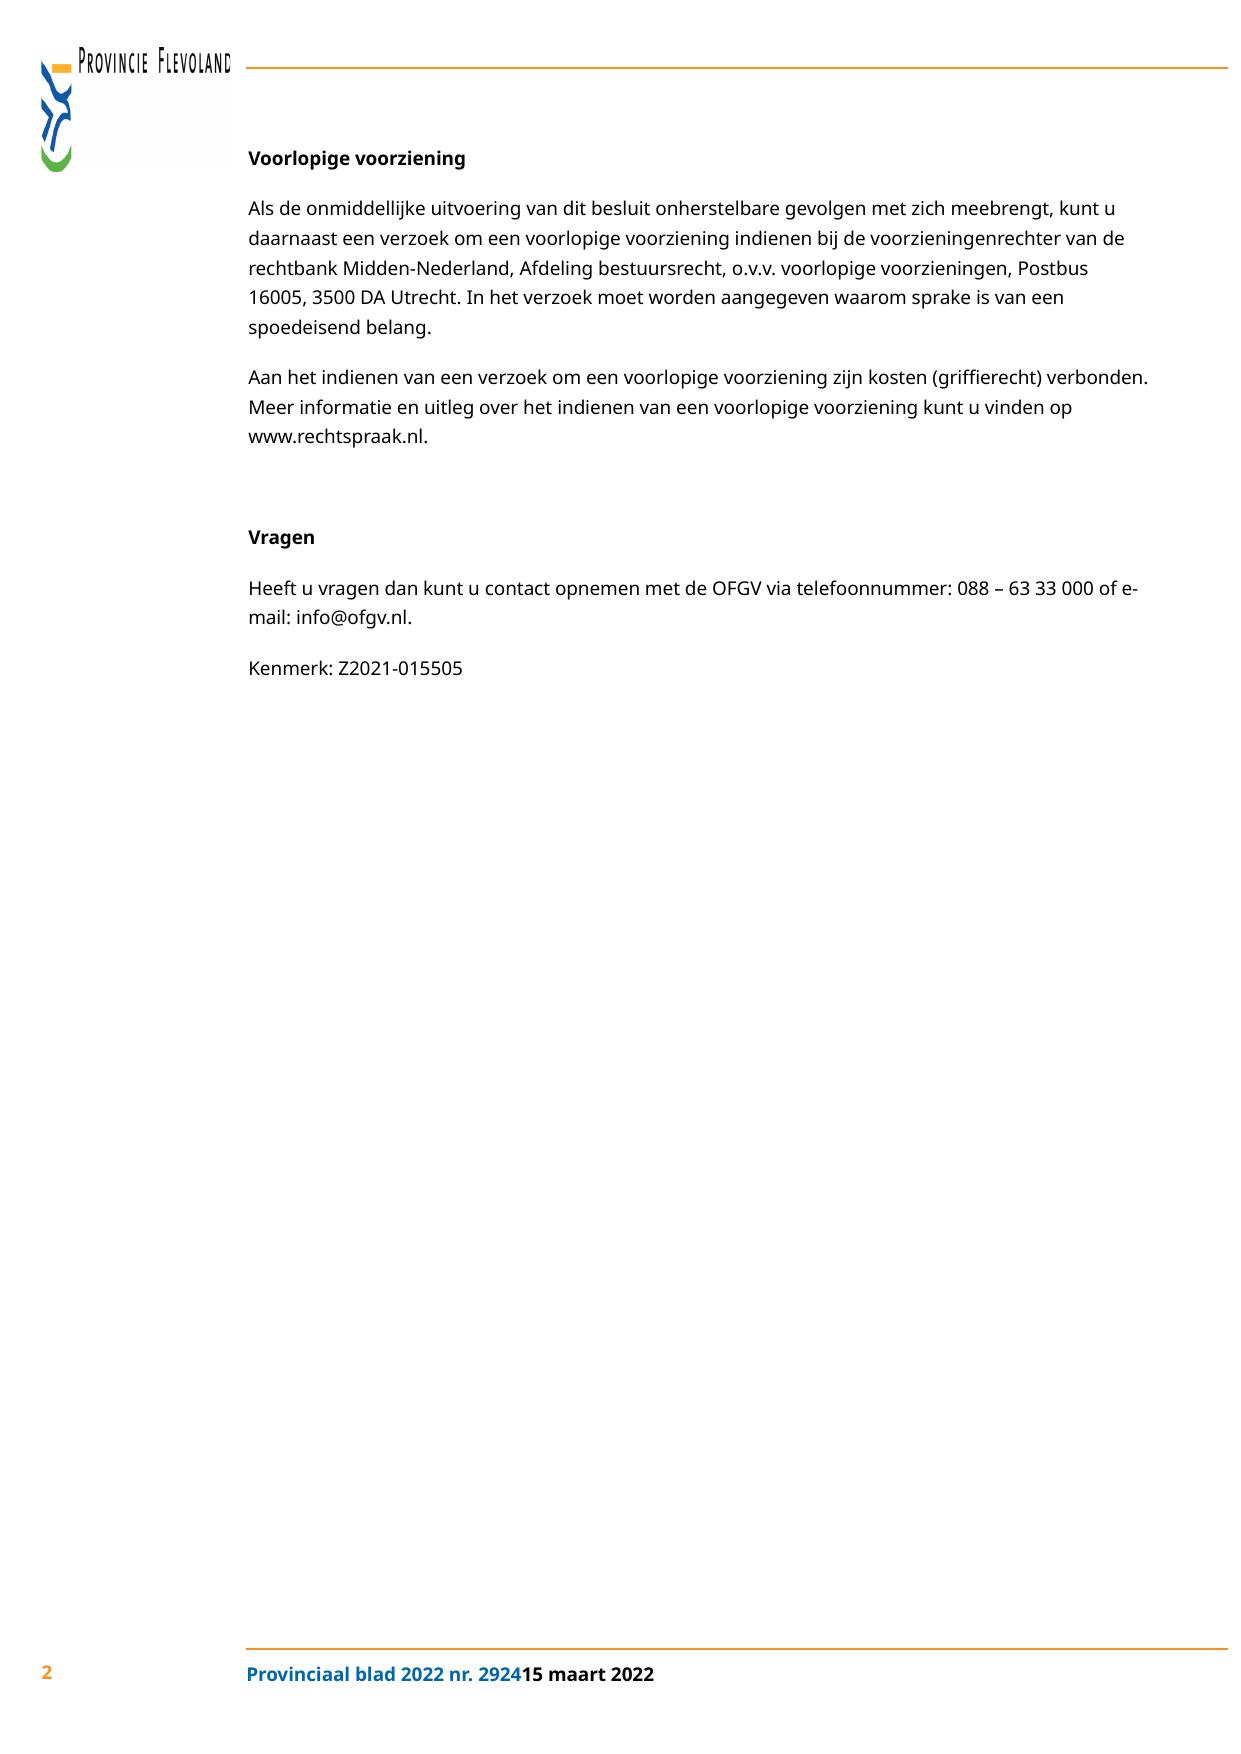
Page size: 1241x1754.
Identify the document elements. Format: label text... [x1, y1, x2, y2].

text Aan het indienen van een verzoek om een voorlopige voorziening zijn kosten (griffierecht) verbonden. Meer informatie en uitleg over het indienen van een voorlopige voorziening kunt u vinden op www.rechtspraak.nl. [248, 364, 1152, 449]
text Heeft u vragen dan kunt u contact opnemen met de OFGV via telefoonnummer: 088 – 63 33 000 of e-mail: info@ofgv.nl. [248, 575, 1152, 630]
text Als de onmiddellijke uitvoering van dit besluit onherstelbare gevolgen met zich meebrengt, kunt u daarnaast een verzoek om een voorlopige voorziening indienen bij de voorzieningenrechter van de rechtbank Midden-Nederland, Afdeling bestuursrecht, o.v.v. voorlopige voorzieningen, Postbus 16005, 3500 DA Utrecht. In het verzoek moet worden aangegeven waarom sprake is van een spoedeisend belang. [248, 196, 1152, 340]
picture [41, 47, 231, 172]
text Kenmerk: Z2021-015505 [248, 655, 1152, 681]
text Vragen [248, 524, 1152, 550]
text Voorlopige voorziening [248, 145, 1152, 171]
